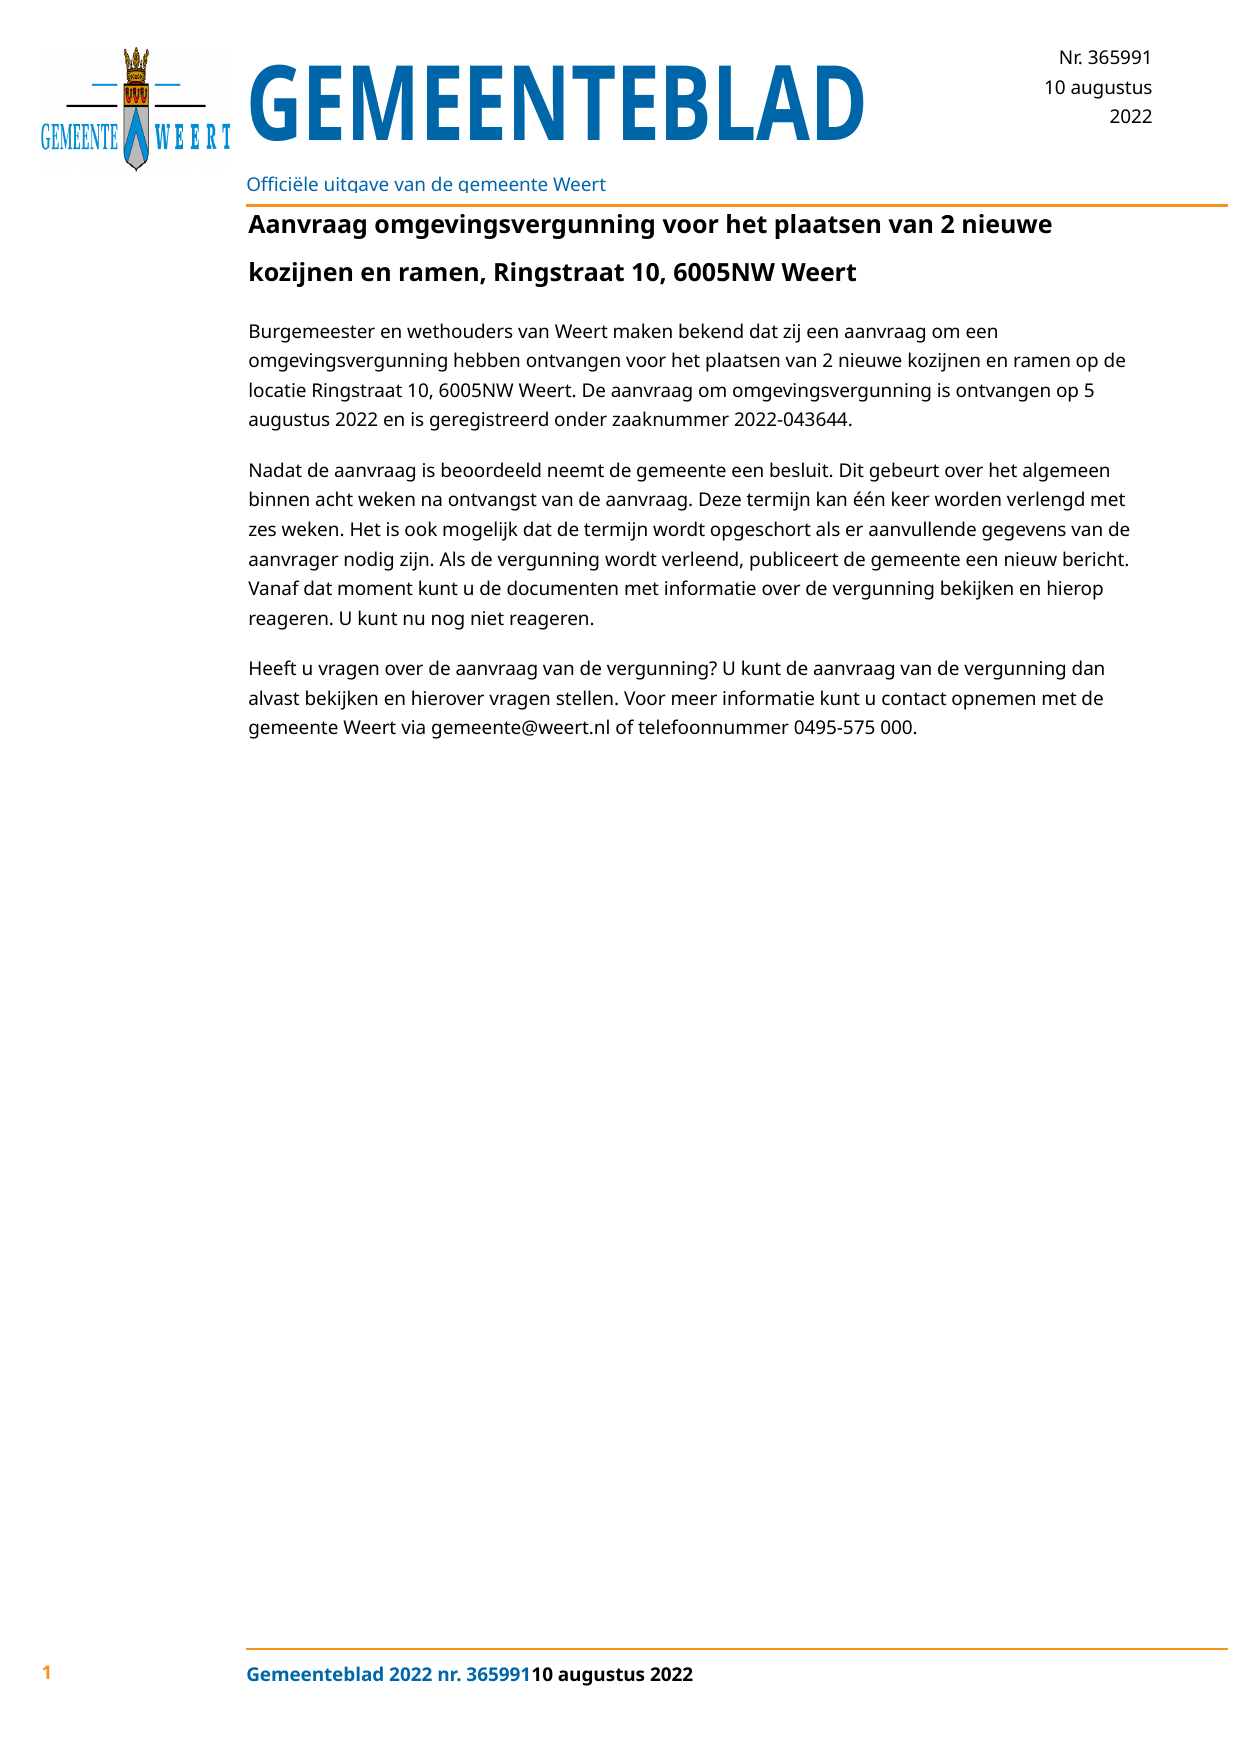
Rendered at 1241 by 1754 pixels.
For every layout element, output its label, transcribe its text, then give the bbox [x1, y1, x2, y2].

text Aanvraag omgevingsvergunning voor het plaatsen van 2 nieuwe kozijnen en ramen, Ringstraat 10, 6005NW Weert [248, 207, 1152, 288]
text Heeft u vragen over de aanvraag van de vergunning? U kunt de aanvraag van de vergunning dan alvast bekijken en hierover vragen stellen. Voor meer informatie kunt u contact opnemen met de gemeente Weert via gemeente@weert.nl of telefoonnummer 0495-575 000. [248, 655, 1152, 740]
text Burgemeester en wethouders van Weert maken bekend dat zij een aanvraag om een omgevingsvergunning hebben ontvangen voor het plaatsen van 2 nieuwe kozijnen en ramen op de locatie Ringstraat 10, 6005NW Weert. De aanvraag om omgevingsvergunning is ontvangen op 5 augustus 2022 en is geregistreerd onder zaaknummer 2022-043644. [248, 318, 1152, 432]
picture [41, 47, 231, 172]
text Nadat de aanvraag is beoordeeld neemt de gemeente een besluit. Dit gebeurt over het algemeen binnen acht weken na ontvangst van de aanvraag. Deze termijn kan één keer worden verlengd met zes weken. Het is ook mogelijk dat de termijn wordt opgeschort als er aanvullende gegevens van de aanvrager nodig zijn. Als de vergunning wordt verleend, publiceert de gemeente een nieuw bericht. Vanaf dat moment kunt u de documenten met informatie over de vergunning bekijken en hierop reageren. U kunt nu nog niet reageren. [248, 457, 1152, 631]
